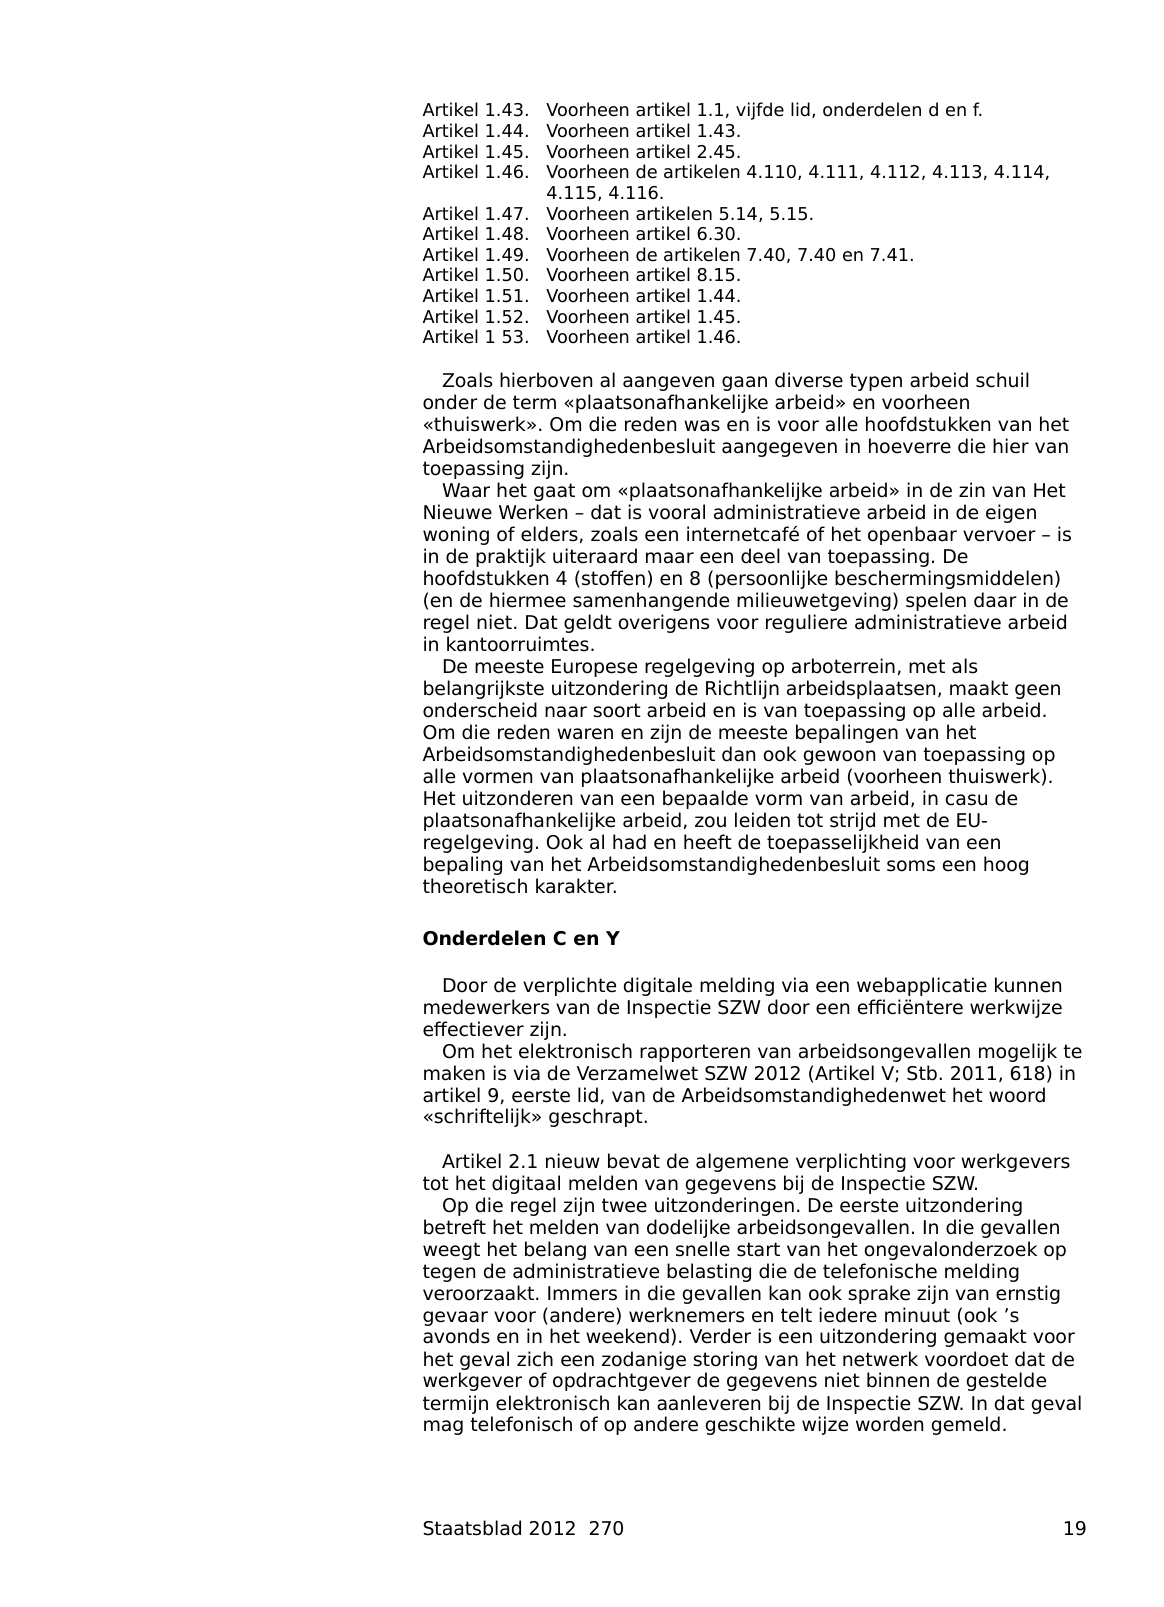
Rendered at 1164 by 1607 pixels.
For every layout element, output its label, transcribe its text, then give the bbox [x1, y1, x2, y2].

table_cell Artikel 1.50. [422, 265, 540, 286]
table_cell Artikel 1.52. [422, 307, 540, 327]
table_cell Artikel 1 53. [422, 327, 540, 348]
table_cell Voorheen artikel 1.45. [540, 307, 1087, 327]
table_cell Artikel 1.45. [422, 142, 540, 162]
table_cell Voorheen artikel 6.30. [540, 224, 1087, 245]
table_cell Voorheen artikelen 5.14, 5.15. [540, 204, 1087, 224]
table_cell Artikel 1.46. [422, 162, 540, 203]
table_cell Artikel 1.47. [422, 204, 540, 224]
table_cell Voorheen de artikelen 7.40, 7.40 en 7.41. [540, 245, 1087, 265]
table_cell Voorheen de artikelen 4.110, 4.111, 4.112, 4.113, 4.114, 4.115, 4.116. [540, 162, 1087, 203]
table_cell Artikel 1.44. [422, 121, 540, 142]
table_cell Artikel 1.49. [422, 245, 540, 265]
table_cell Voorheen artikel 1.43. [540, 121, 1087, 142]
subtitle Onderdelen C en Y [422, 928, 1087, 949]
table_cell Voorheen artikel 1.44. [540, 286, 1087, 307]
text Om het elektronisch rapporteren van arbeidsongevallen mogelijk te maken is via de Verzamelwet SZW 2012 (Artikel V; Stb. 2011, 618) in artikel 9, eerste lid, van de Arbeidsomstandighedenwet het woord «schriftelijk» geschrapt. [422, 1041, 1087, 1128]
table_header Artikel 1.43. [422, 100, 540, 121]
table_cell Artikel 1.51. [422, 286, 540, 307]
table_cell Voorheen artikel 8.15. [540, 265, 1087, 286]
table_cell Voorheen artikel 1.46. [540, 327, 1087, 348]
table_cell Voorheen artikel 2.45. [540, 142, 1087, 162]
text Artikel 2.1 nieuw bevat de algemene verplichting voor werkgevers tot het digitaal melden van gegevens bij de Inspectie SZW. [422, 1151, 1087, 1194]
text Zoals hierboven al aangeven gaan diverse typen arbeid schuil onder de term «plaatsonafhankelijke arbeid» en voorheen «thuiswerk». Om die reden was en is voor alle hoofdstukken van het Arbeidsomstandighedenbesluit aangegeven in hoeverre die hier van toepassing zijn. [422, 370, 1087, 480]
table_header Voorheen artikel 1.1, vijfde lid, onderdelen d en f. [540, 100, 1087, 121]
text Door de verplichte digitale melding via een webapplicatie kunnen medewerkers van de Inspectie SZW door een efficiëntere werkwijze effectiever zijn. [422, 974, 1087, 1041]
text Op die regel zijn twee uitzonderingen. De eerste uitzondering betreft het melden van dodelijke arbeidsongevallen. In die gevallen weegt het belang van een snelle start van het ongevalonderzoek op tegen de administratieve belasting die de telefonische melding veroorzaakt. Immers in die gevallen kan ook sprake zijn van ernstig gevaar voor (andere) werknemers en telt iedere minuut (ook ’s avonds en in het weekend). Verder is een uitzondering gemaakt voor het geval zich een zodanige storing van het netwerk voordoet dat de werkgever of opdrachtgever de gegevens niet binnen de gestelde termijn elektronisch kan aanleveren bij de Inspectie SZW. In dat geval mag telefonisch of op andere geschikte wijze worden gemeld. [422, 1194, 1087, 1436]
table_cell Artikel 1.48. [422, 224, 540, 245]
text Waar het gaat om «plaatsonafhankelijke arbeid» in de zin van Het Nieuwe Werken – dat is vooral administratieve arbeid in de eigen woning of elders, zoals een internetcafé of het openbaar vervoer – is in de praktijk uiteraard maar een deel van toepassing. De hoofdstukken 4 (stoffen) en 8 (persoonlijke beschermingsmiddelen) (en de hiermee samenhangende milieuwetgeving) spelen daar in de regel niet. Dat geldt overigens voor reguliere administratieve arbeid in kantoorruimtes. [422, 480, 1087, 656]
text De meeste Europese regelgeving op arboterrein, met als belangrijkste uitzondering de Richtlijn arbeidsplaatsen, maakt geen onderscheid naar soort arbeid en is van toepassing op alle arbeid. Om die reden waren en zijn de meeste bepalingen van het Arbeidsomstandighedenbesluit dan ook gewoon van toepassing op alle vormen van plaatsonafhankelijke arbeid (voorheen thuiswerk). Het uitzonderen van een bepaalde vorm van arbeid, in casu de plaatsonafhankelijke arbeid, zou leiden tot strijd met de EU-regelgeving. Ook al had en heeft de toepasselijkheid van een bepaling van het Arbeidsomstandighedenbesluit soms een hoog theoretisch karakter. [422, 656, 1087, 898]
